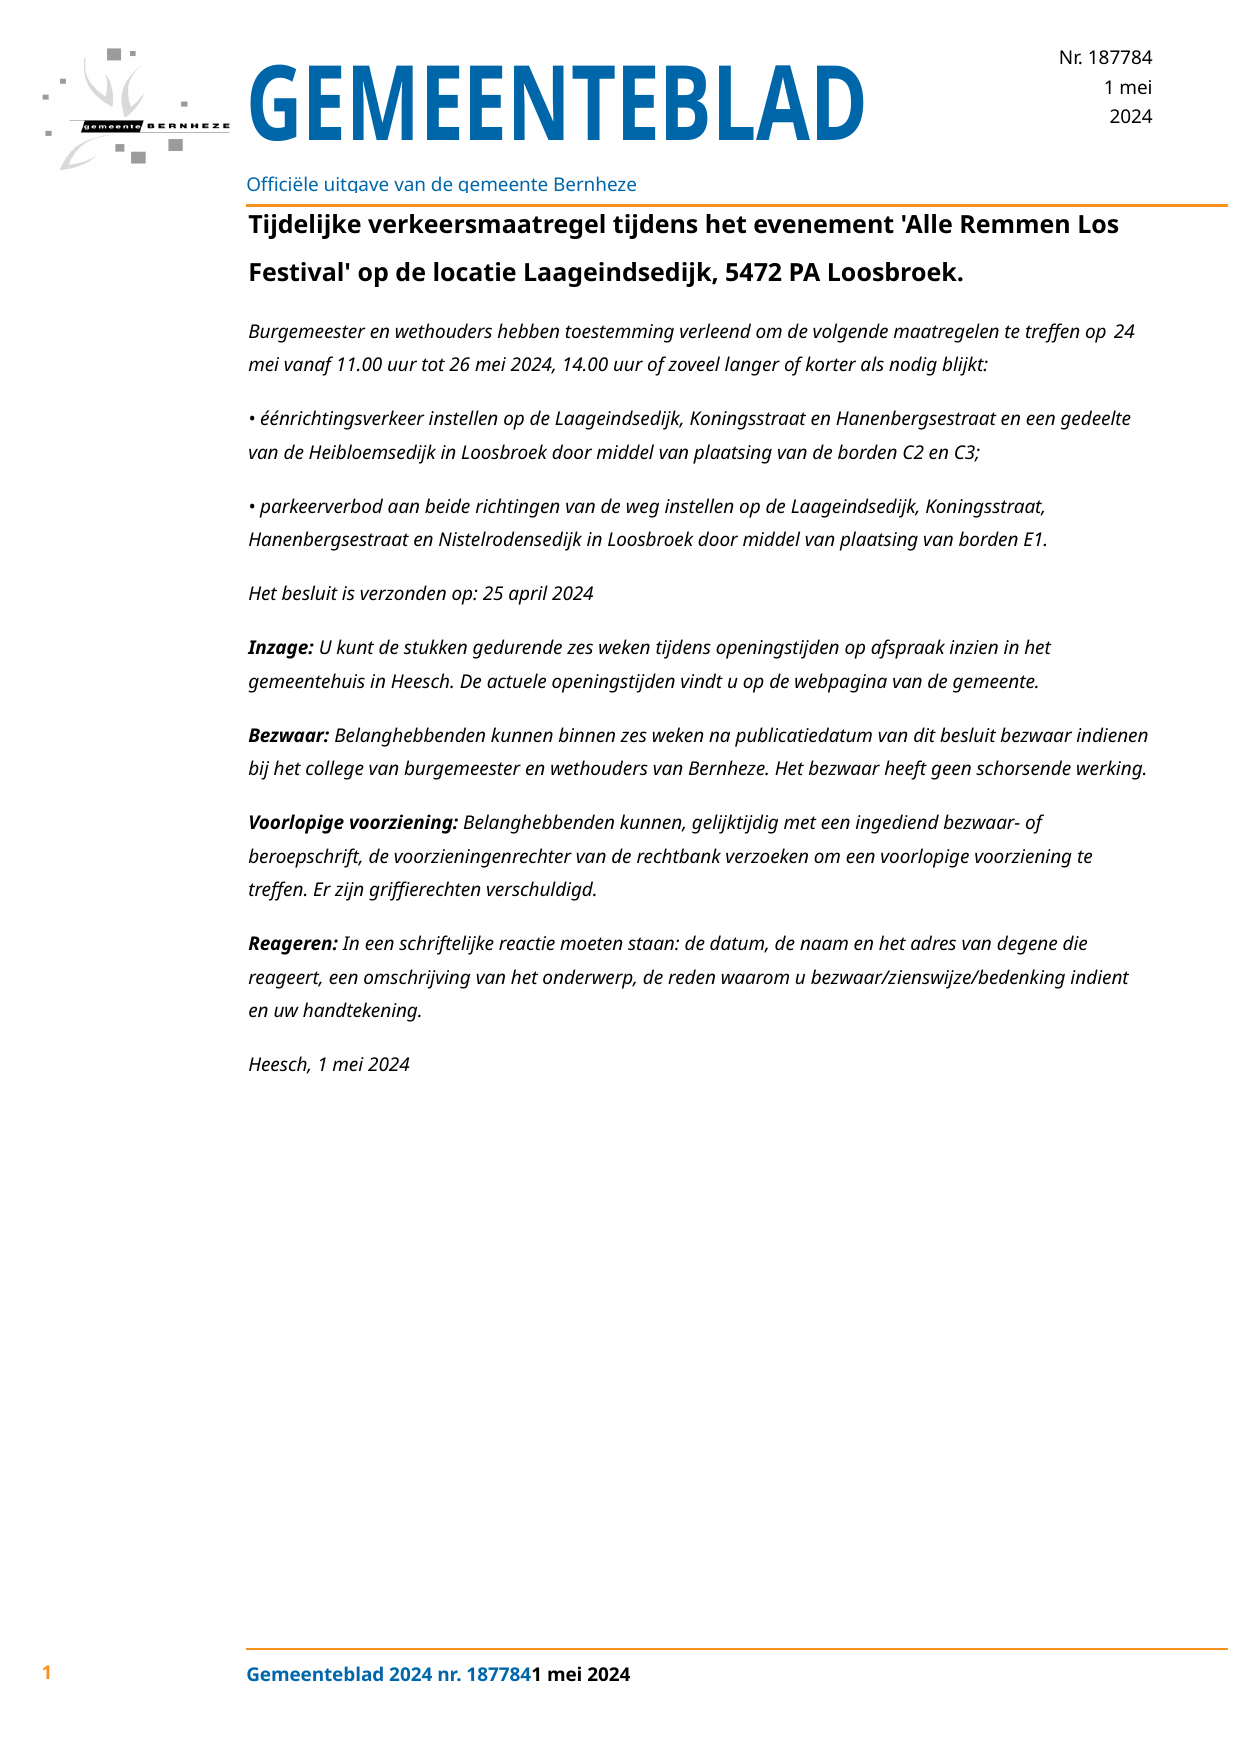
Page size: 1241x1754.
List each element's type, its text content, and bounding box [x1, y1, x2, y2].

text Bezwaar: Belanghebbenden kunnen binnen zes weken na publicatiedatum van dit besluit bezwaar indienen bij het college van burgemeester en wethouders van Bernheze. Het bezwaar heeft geen schorsende werking. [248, 722, 1152, 781]
text Reageren: In een schriftelijke reactie moeten staan: de datum, de naam en het adres van degene die reageert, een omschrijving van het onderwerp, de reden waarom u bezwaar/zienswijze/bedenking indient en uw handtekening. [248, 930, 1152, 1023]
text Het besluit is verzonden op: 25 april 2024 [248, 580, 1152, 606]
text Burgemeester en wethouders hebben toestemming verleend om de volgende maatregelen te treffen op 24 mei vanaf 11.00 uur tot 26 mei 2024, 14.00 uur of zoveel langer of korter als nodig blijkt: [248, 318, 1152, 377]
text Voorlopige voorziening: Belanghebbenden kunnen, gelijktijdig met een ingediend bezwaar- of beroepschrift, de voorzieningenrechter van de rechtbank verzoeken om een voorlopige voorziening te treffen. Er zijn griffierechten verschuldigd. [248, 809, 1152, 902]
text Heesch, 1 mei 2024 [248, 1051, 1152, 1077]
text • éénrichtingsverkeer instellen op de Laageindsedijk, Koningsstraat en Hanenbergsestraat en een gedeelte van de Heibloemsedijk in Loosbroek door middel van plaatsing van de borden C2 en C3; [248, 405, 1152, 464]
text • parkeerverbod aan beide richtingen van de weg instellen op de Laageindsedijk, Koningsstraat, Hanenbergsestraat en Nistelrodensedijk in Loosbroek door middel van plaatsing van borden E1. [248, 493, 1152, 552]
text Inzage: U kunt de stukken gedurende zes weken tijdens openingstijden op afspraak inzien in het gemeentehuis in Heesch. De actuele openingstijden vindt u op de webpagina van de gemeente. [248, 634, 1152, 694]
text Tijdelijke verkeersmaatregel tijdens het evenement 'Alle Remmen Los Festival' op de locatie Laageindsedijk, 5472 PA Loosbroek. [248, 207, 1152, 288]
picture [41, 47, 231, 172]
